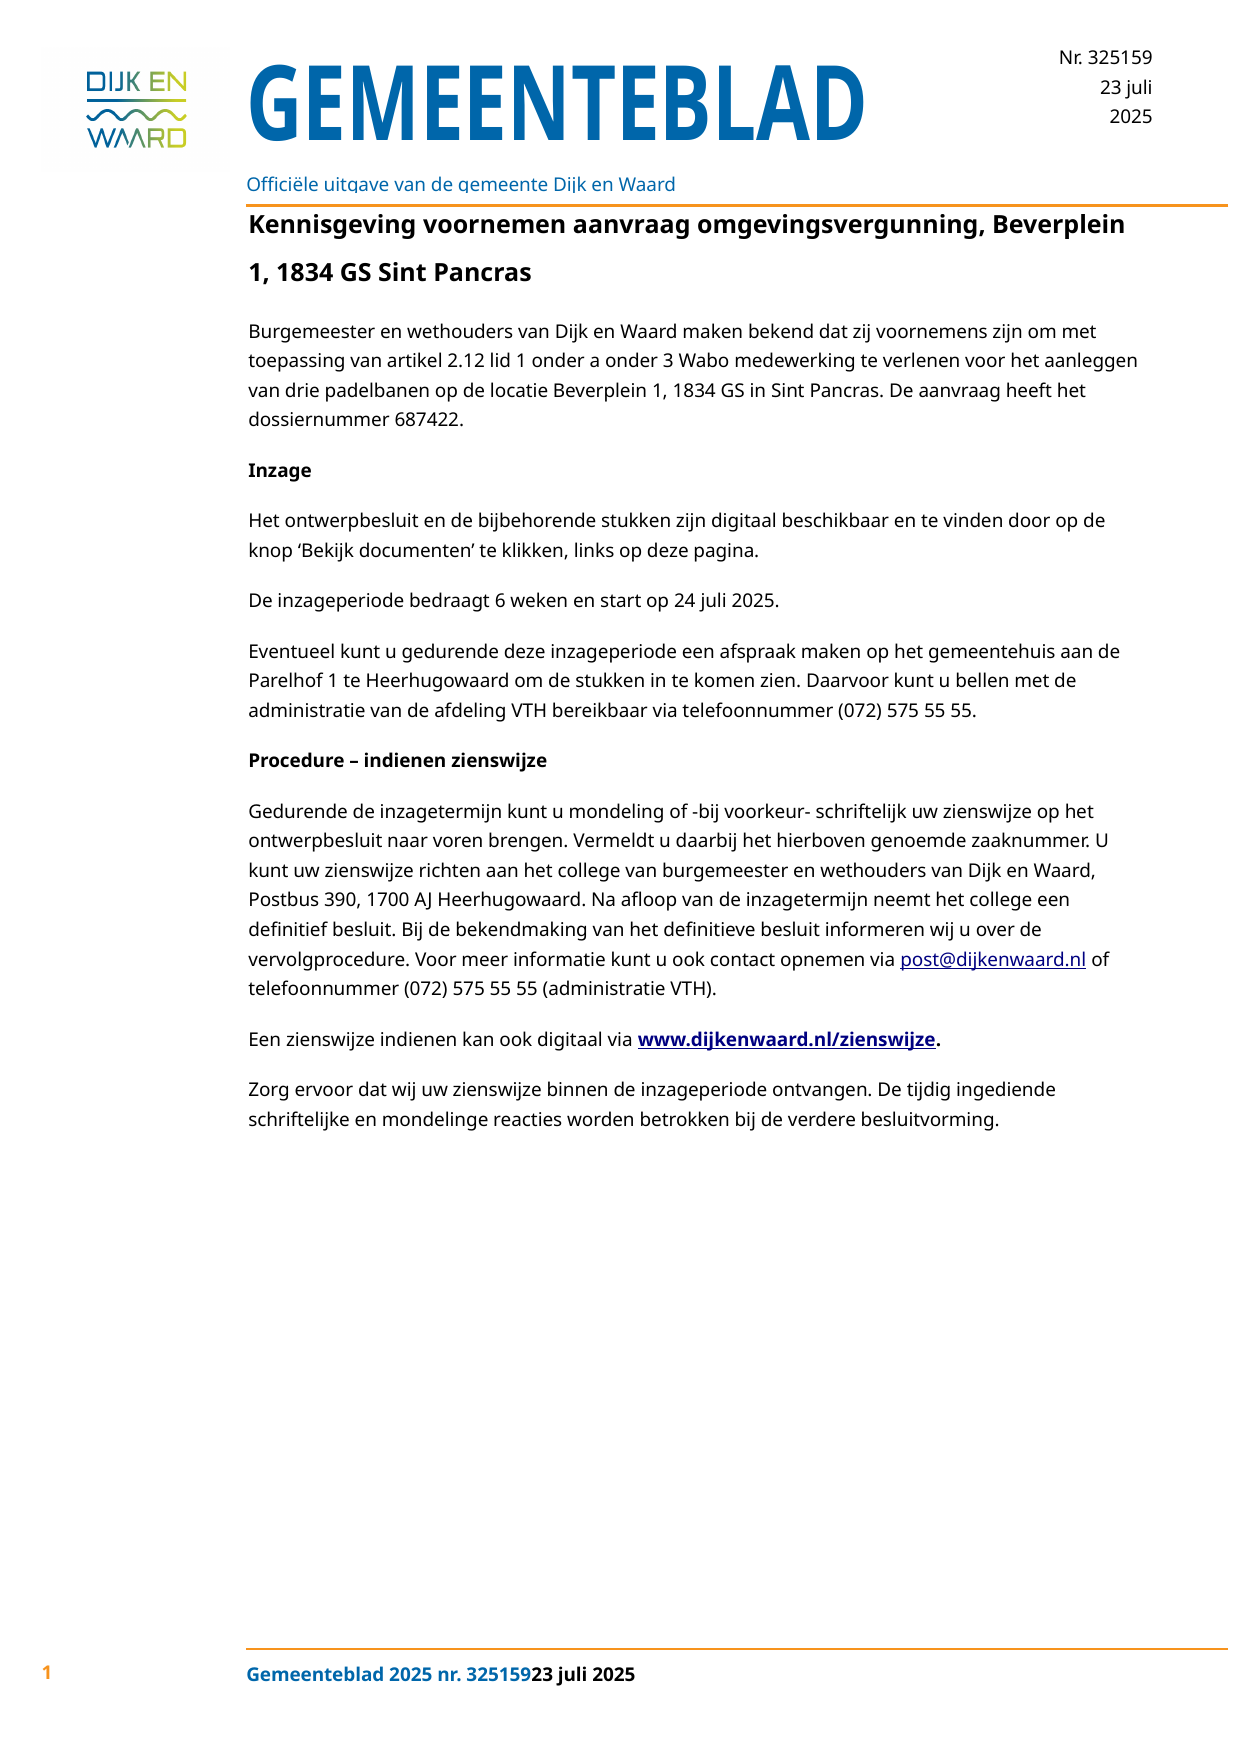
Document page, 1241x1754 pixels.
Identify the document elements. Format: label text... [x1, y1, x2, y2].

text Zorg ervoor dat wij uw zienswijze binnen de inzageperiode ontvangen. De tijdig ingediende schriftelijke en mondelinge reacties worden betrokken bij de verdere besluitvorming. [248, 1076, 1152, 1132]
text Een zienswijze indienen kan ook digitaal via www.dijkenwaard.nl/zienswijze. [248, 1026, 1152, 1052]
text Gedurende de inzagetermijn kunt u mondeling of -bij voorkeur- schriftelijk uw zienswijze op het ontwerpbesluit naar voren brengen. Vermeldt u daarbij het hierboven genoemde zaaknummer. U kunt uw zienswijze richten aan het college van burgemeester en wethouders van Dijk en Waard, Postbus 390, 1700 AJ Heerhugowaard. Na afloop van de inzagetermijn neemt het college een definitief besluit. Bij de bekendmaking van het definitieve besluit informeren wij u over de vervolgprocedure. Voor meer informatie kunt u ook contact opnemen via post@dijkenwaard.nl of telefoonnummer (072) 575 55 55 (administratie VTH). [248, 798, 1152, 1001]
text Kennisgeving voornemen aanvraag omgevingsvergunning, Beverplein 1, 1834 GS Sint Pancras [248, 207, 1152, 288]
text Het ontwerpbesluit en de bijbehorende stukken zijn digitaal beschikbaar en te vinden door op de knop ‘Bekijk documenten’ te klikken, links op deze pagina. [248, 507, 1152, 563]
text Burgemeester en wethouders van Dijk en Waard maken bekend dat zij voornemens zijn om met toepassing van artikel 2.12 lid 1 onder a onder 3 Wabo medewerking te verlenen voor het aanleggen van drie padelbanen op de locatie Beverplein 1, 1834 GS in Sint Pancras. De aanvraag heeft het dossiernummer 687422. [248, 318, 1152, 432]
text Eventueel kunt u gedurende deze inzageperiode een afspraak maken op het gemeentehuis aan de Parelhof 1 te Heerhugowaard om de stukken in te komen zien. Daarvoor kunt u bellen met de administratie van de afdeling VTH bereikbaar via telefoonnummer (072) 575 55 55. [248, 638, 1152, 723]
text Procedure – indienen zienswijze [248, 747, 1152, 773]
picture [41, 47, 231, 172]
text Inzage [248, 457, 1152, 483]
text De inzageperiode bedraagt 6 weken en start op 24 juli 2025. [248, 587, 1152, 613]
